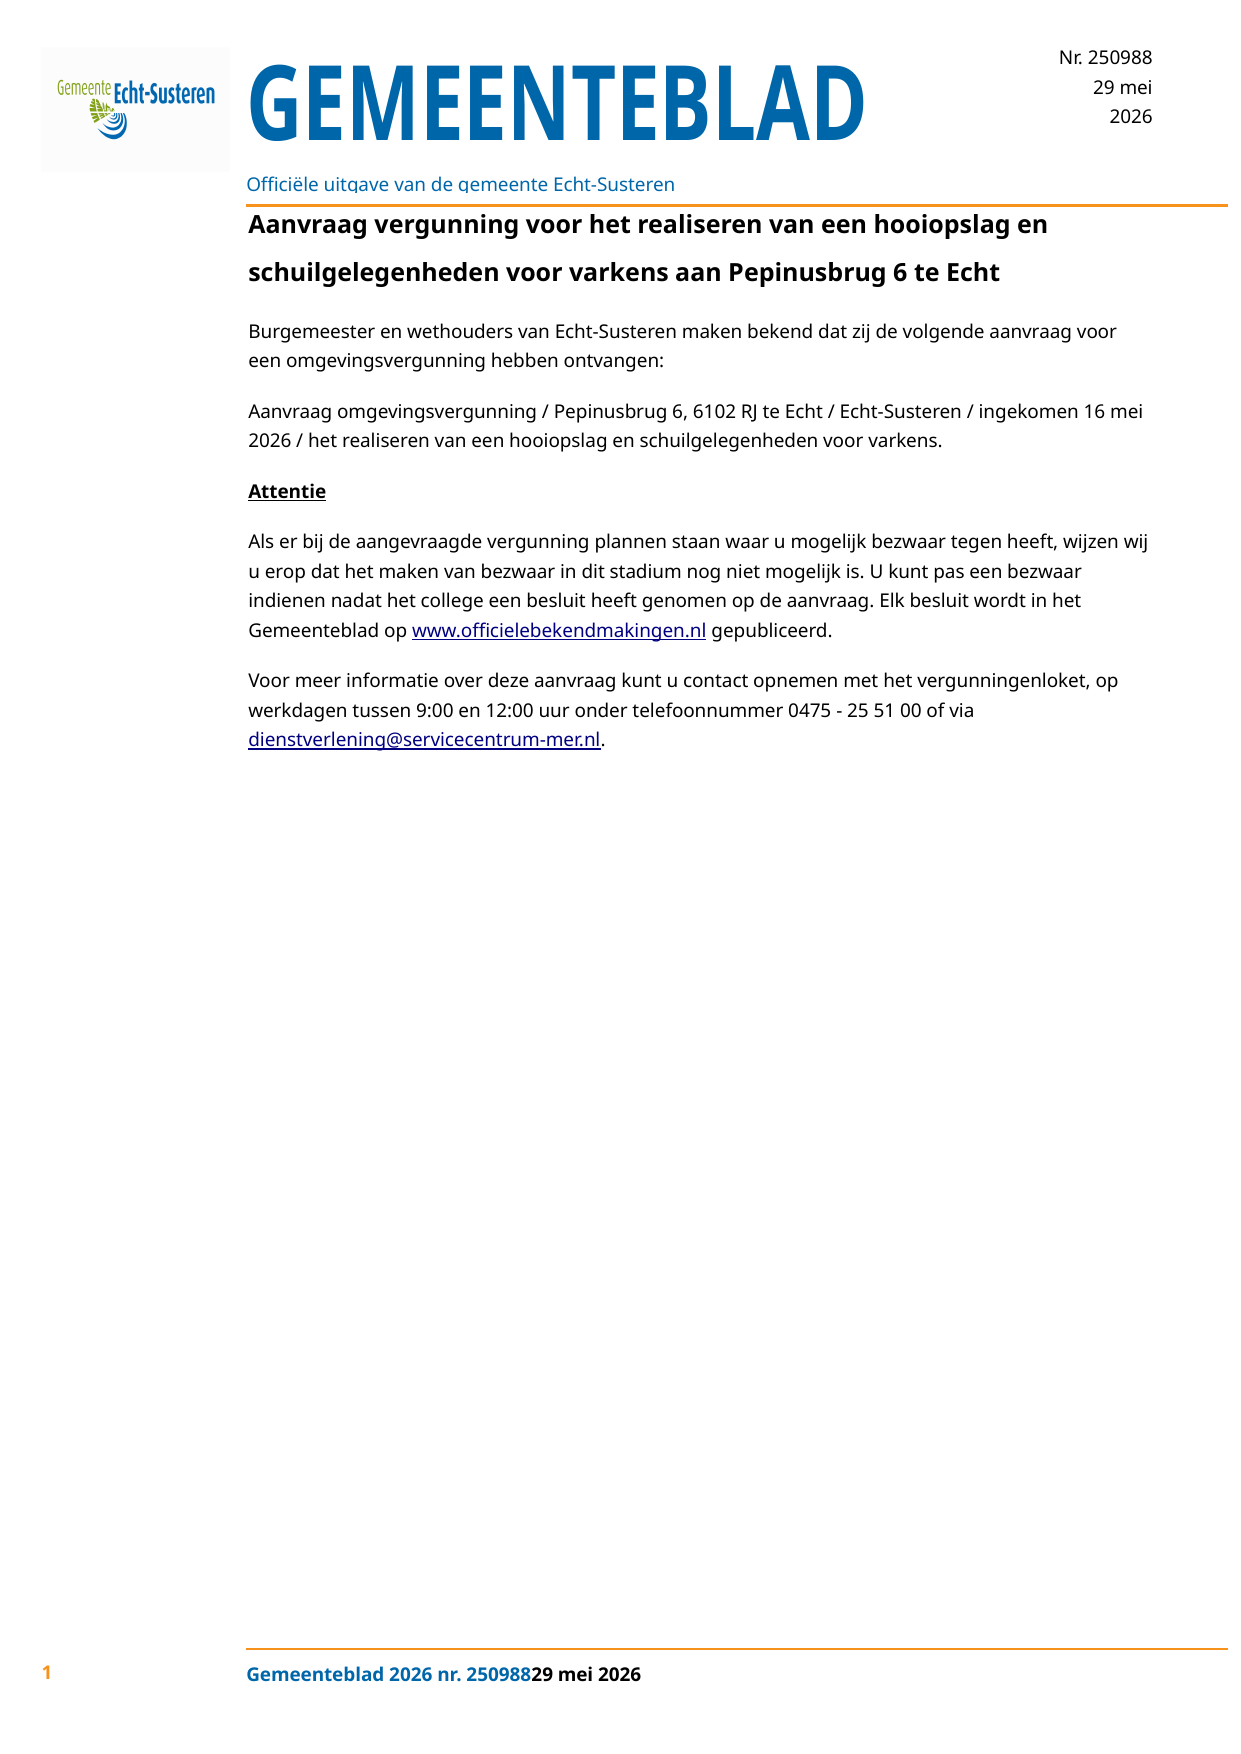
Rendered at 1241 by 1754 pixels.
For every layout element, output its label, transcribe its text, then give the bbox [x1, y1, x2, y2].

text Voor meer informatie over deze aanvraag kunt u contact opnemen met het vergunningenloket, op werkdagen tussen 9:00 en 12:00 uur onder telefoonnummer 0475 - 25 51 00 of via dienstverlening@servicecentrum-mer.nl. [248, 667, 1152, 752]
text Aanvraag vergunning voor het realiseren van een hooiopslag en schuilgelegenheden voor varkens aan Pepinusbrug 6 te Echt [248, 207, 1152, 288]
text Aanvraag omgevingsvergunning / Pepinusbrug 6, 6102 RJ te Echt / Echt-Susteren / ingekomen 16 mei 2026 / het realiseren van een hooiopslag en schuilgelegenheden voor varkens. [248, 398, 1152, 453]
picture [41, 47, 231, 172]
text Burgemeester en wethouders van Echt-Susteren maken bekend dat zij de volgende aanvraag voor een omgevingsvergunning hebben ontvangen: [248, 318, 1152, 373]
text Attentie [248, 478, 1152, 504]
text Als er bij de aangevraagde vergunning plannen staan waar u mogelijk bezwaar tegen heeft, wijzen wij u erop dat het maken van bezwaar in dit stadium nog niet mogelijk is. U kunt pas een bezwaar indienen nadat het college een besluit heeft genomen op de aanvraag. Elk besluit wordt in het Gemeenteblad op www.officielebekendmakingen.nl gepubliceerd. [248, 528, 1152, 643]
